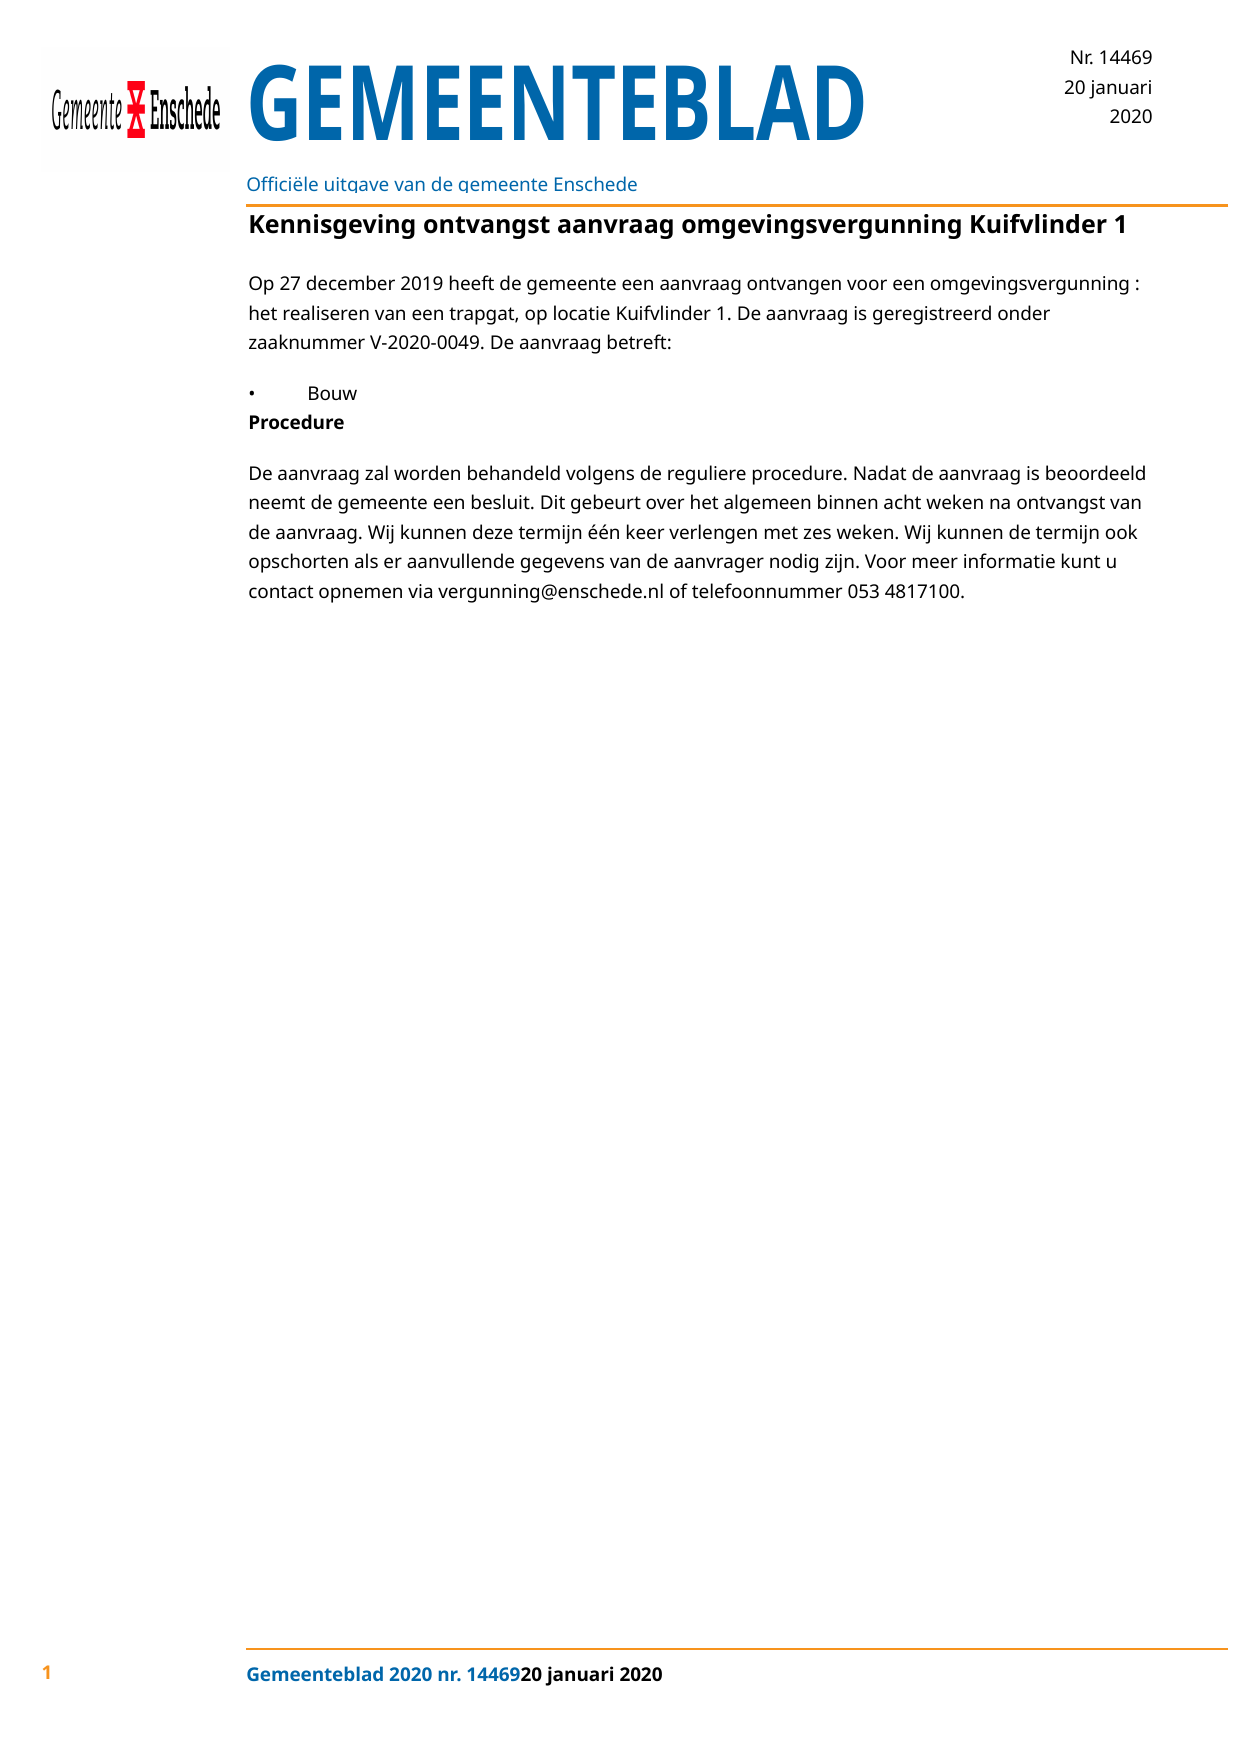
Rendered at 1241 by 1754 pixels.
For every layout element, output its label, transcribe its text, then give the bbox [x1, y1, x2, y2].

text Kennisgeving ontvangst aanvraag omgevingsvergunning Kuifvlinder 1 [248, 207, 1152, 241]
picture [41, 47, 231, 172]
text Op 27 december 2019 heeft de gemeente een aanvraag ontvangen voor een omgevingsvergunning : het realiseren van een trapgat, op locatie Kuifvlinder 1. De aanvraag is geregistreerd onder zaaknummer V-2020-0049. De aanvraag betreft: [248, 270, 1152, 355]
text De aanvraag zal worden behandeld volgens de reguliere procedure. Nadat de aanvraag is beoordeeld neemt de gemeente een besluit. Dit gebeurt over het algemeen binnen acht weken na ontvangst van de aanvraag. Wij kunnen deze termijn één keer verlengen met zes weken. Wij kunnen de termijn ook opschorten als er aanvullende gegevens van de aanvrager nodig zijn. Voor meer informatie kunt u contact opnemen via vergunning@enschede.nl of telefoonnummer 053 4817100. [248, 460, 1152, 604]
text Procedure [248, 409, 1152, 435]
list Bouw [248, 380, 1152, 406]
